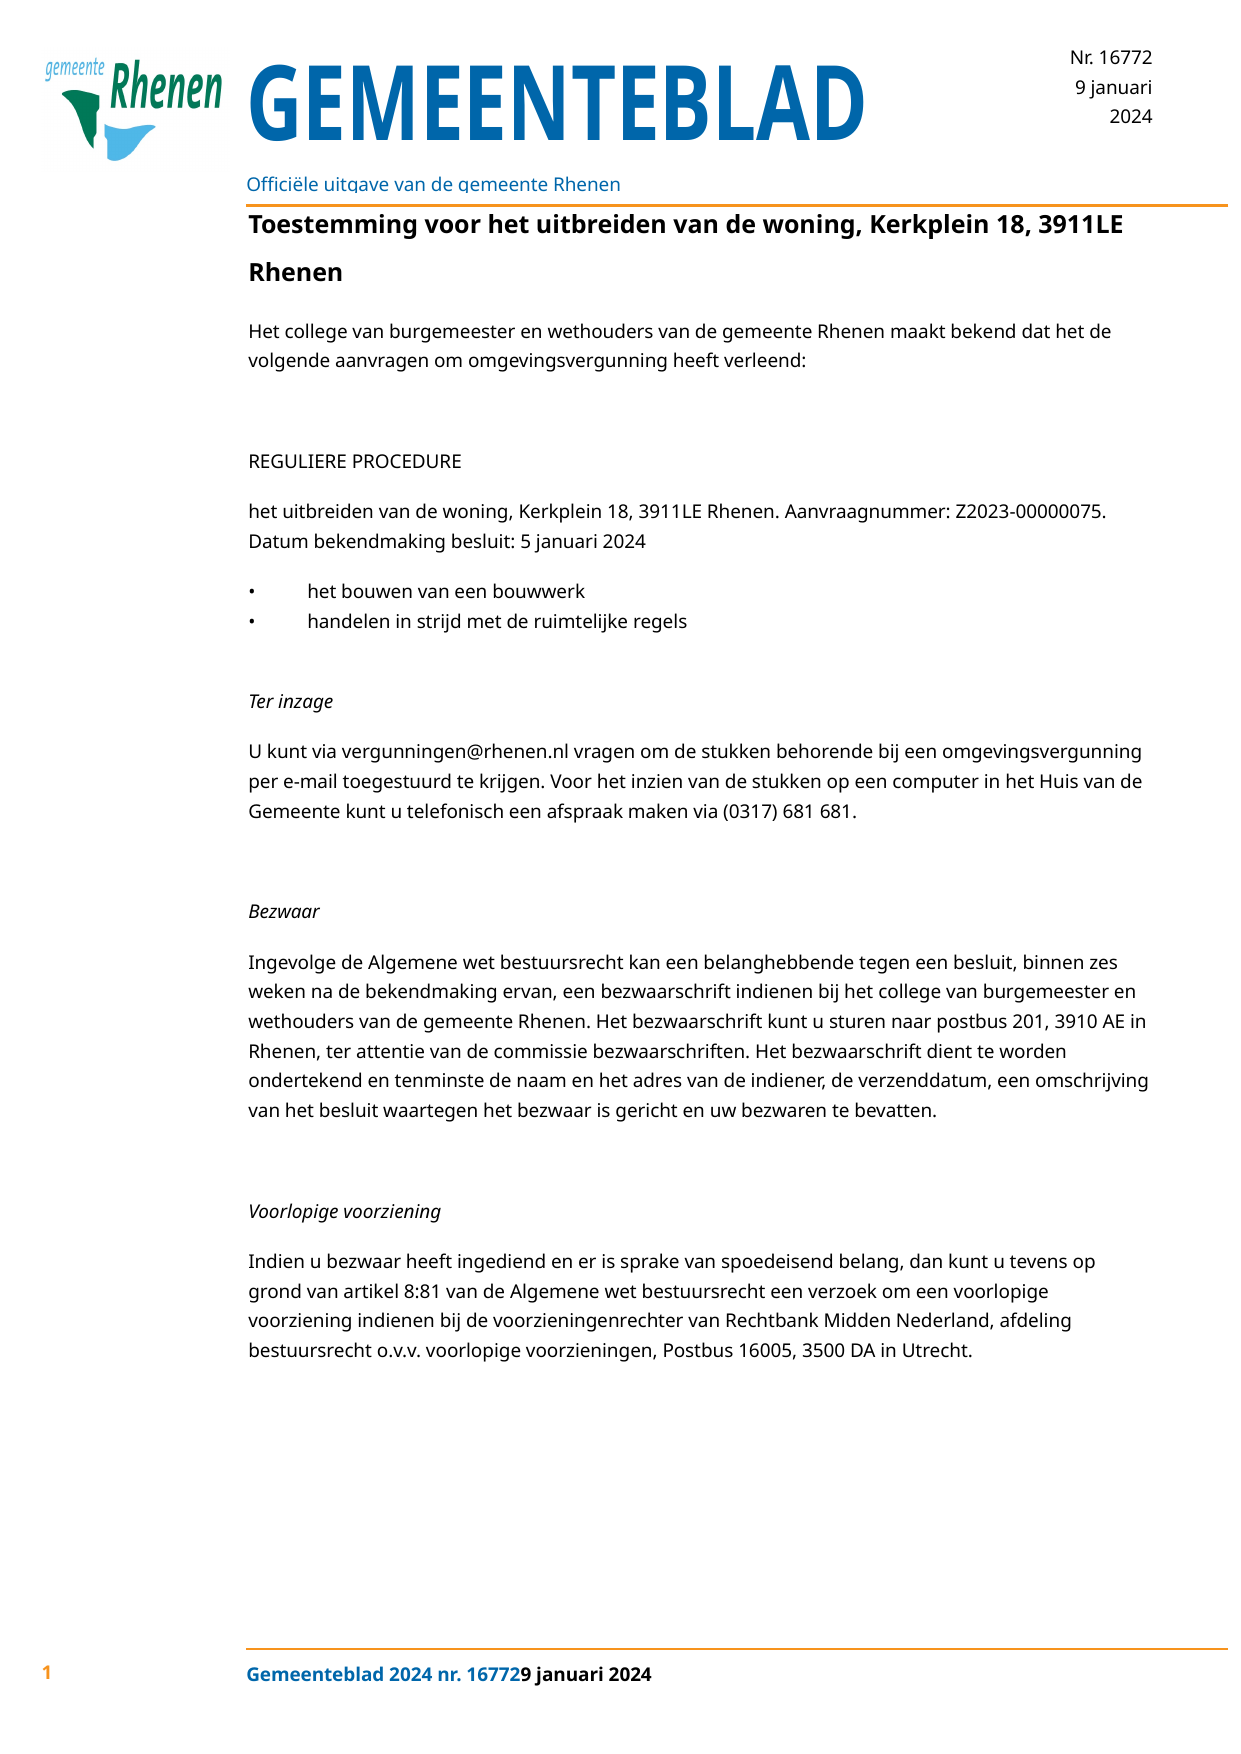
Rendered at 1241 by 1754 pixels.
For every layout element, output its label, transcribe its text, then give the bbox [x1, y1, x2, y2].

text Het college van burgemeester en wethouders van de gemeente Rhenen maakt bekend dat het de volgende aanvragen om omgevingsvergunning heeft verleend: [248, 318, 1152, 373]
text Ingevolge de Algemene wet bestuursrecht kan een belanghebbende tegen een besluit, binnen zes weken na de bekendmaking ervan, een bezwaarschrift indienen bij het college van burgemeester en wethouders van de gemeente Rhenen. Het bezwaarschrift kunt u sturen naar postbus 201, 3910 AE in Rhenen, ter attentie van de commissie bezwaarschriften. Het bezwaarschrift dient te worden ondertekend en tenminste de naam en het adres van de indiener, de verzenddatum, een omschrijving van het besluit waartegen het bezwaar is gericht en uw bezwaren te bevatten. [248, 949, 1152, 1123]
picture [41, 47, 231, 172]
text Voorlopige voorziening [248, 1198, 1152, 1224]
list handelen in strijd met de ruimtelijke regels [248, 608, 1152, 634]
text Ter inzage [248, 688, 1152, 714]
text U kunt via vergunningen@rhenen.nl vragen om de stukken behorende bij een omgevingsvergunning per e-mail toegestuurd te krijgen. Voor het inzien van de stukken op een computer in het Huis van de Gemeente kunt u telefonisch een afspraak maken via (0317) 681 681. [248, 739, 1152, 824]
text REGULIERE PROCEDURE [248, 448, 1152, 474]
text Indien u bezwaar heeft ingediend en er is sprake van spoedeisend belang, dan kunt u tevens op grond van artikel 8:81 van de Algemene wet bestuursrecht een verzoek om een voorlopige voorziening indienen bij de voorzieningenrechter van Rechtbank Midden Nederland, afdeling bestuursrecht o.v.v. voorlopige voorzieningen, Postbus 16005, 3500 DA in Utrecht. [248, 1248, 1152, 1363]
list het bouwen van een bouwwerk [248, 579, 1152, 604]
text Toestemming voor het uitbreiden van de woning, Kerkplein 18, 3911LE Rhenen [248, 207, 1152, 288]
text het uitbreiden van de woning, Kerkplein 18, 3911LE Rhenen. Aanvraagnummer: Z2023-00000075. Datum bekendmaking besluit: 5 januari 2024 [248, 499, 1152, 554]
text Bezwaar [248, 899, 1152, 924]
